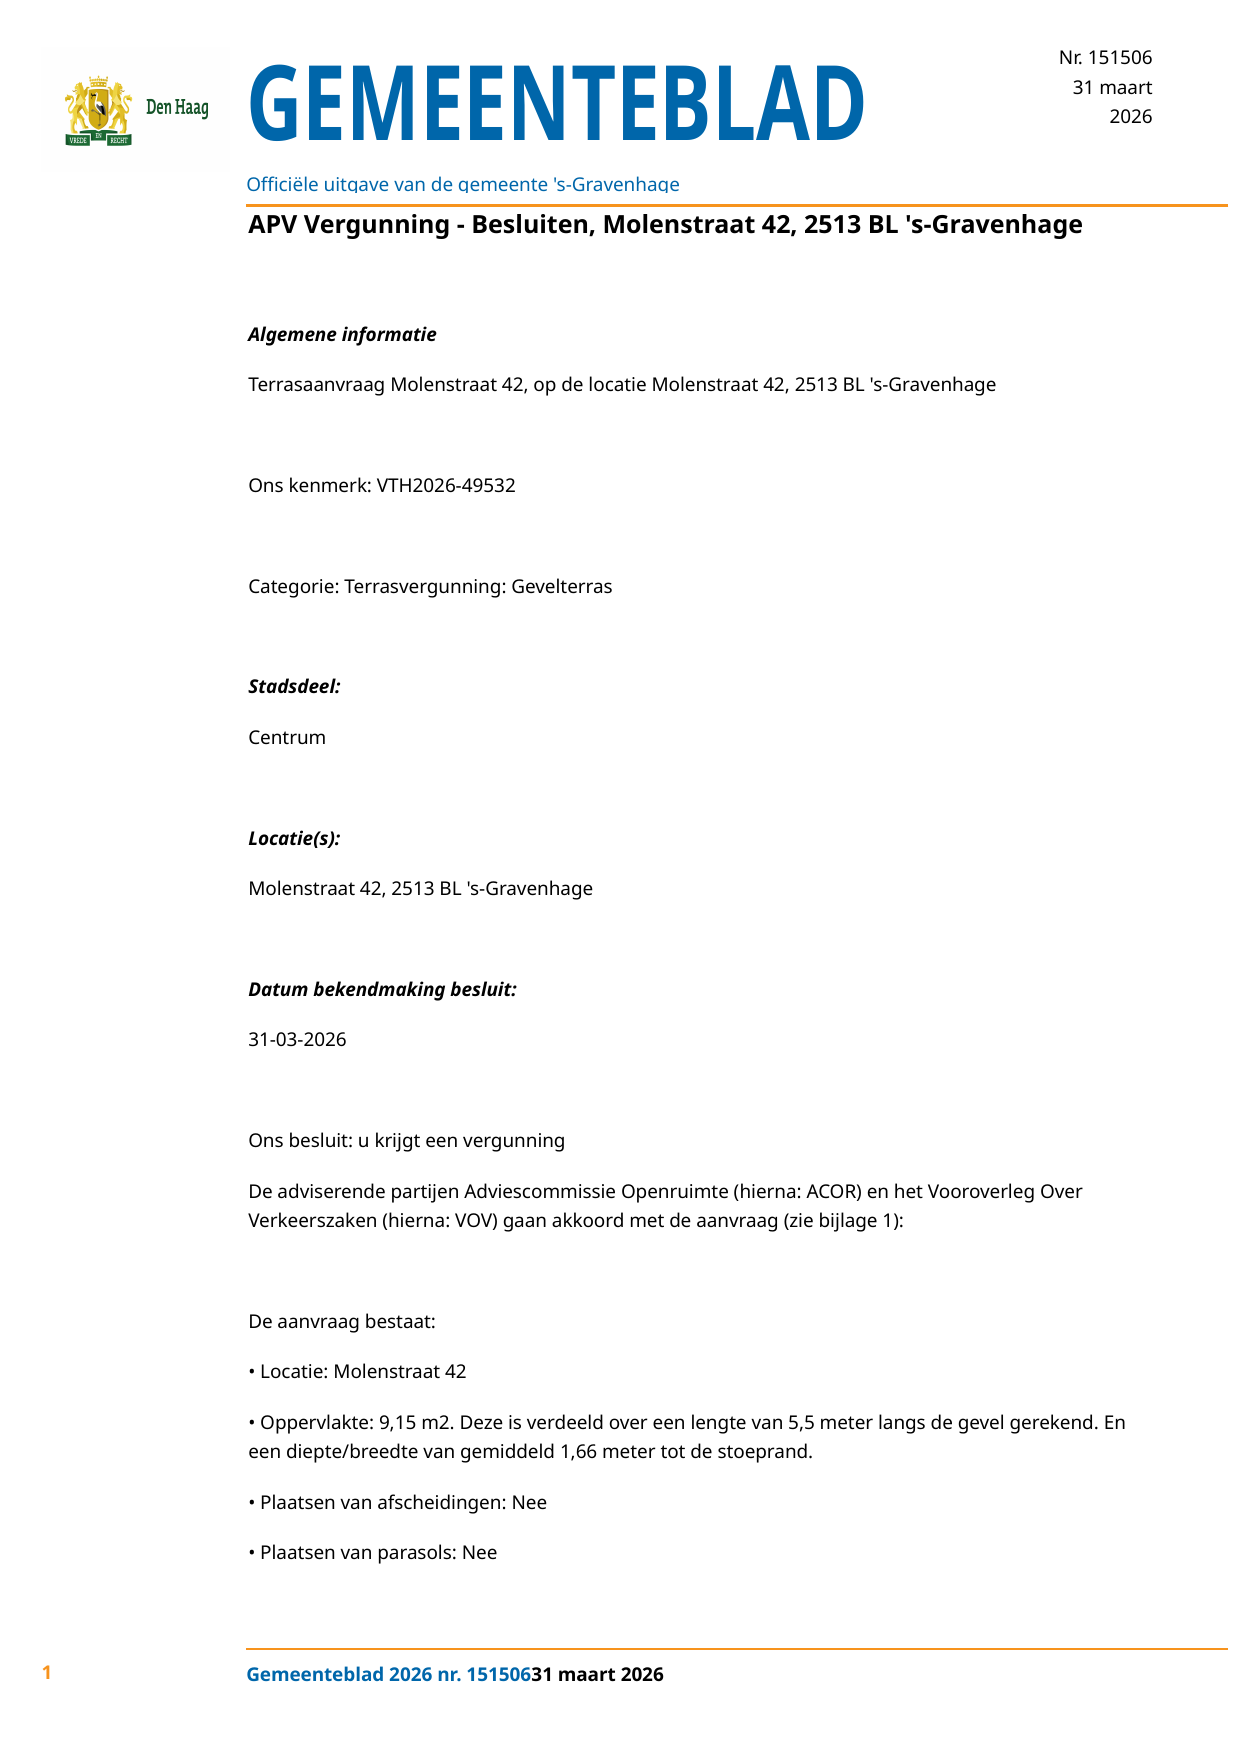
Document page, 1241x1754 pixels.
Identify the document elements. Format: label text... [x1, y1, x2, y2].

picture [41, 47, 231, 172]
text Ons besluit: u krijgt een vergunning [248, 1127, 1152, 1153]
text 31-03-2026 [248, 1027, 1152, 1052]
text Centrum [248, 724, 1152, 750]
text Categorie: Terrasvergunning: Gevelterras [248, 573, 1152, 598]
text APV Vergunning - Besluiten, Molenstraat 42, 2513 BL 's-Gravenhage [248, 207, 1152, 241]
text • Plaatsen van parasols: Nee [248, 1539, 1152, 1565]
text Locatie(s): [248, 825, 1152, 851]
text De aanvraag bestaat: [248, 1308, 1152, 1334]
text Algemene informatie [248, 321, 1152, 346]
text De adviserende partijen Adviescommissie Openruimte (hierna: ACOR) en het Vooroverleg Over Verkeerszaken (hierna: VOV) gaan akkoord met de aanvraag (zie bijlage 1): [248, 1178, 1152, 1233]
text Datum bekendmaking besluit: [248, 976, 1152, 1002]
text • Plaatsen van afscheidingen: Nee [248, 1489, 1152, 1515]
text Ons kenmerk: VTH2026-49532 [248, 472, 1152, 498]
text • Locatie: Molenstraat 42 [248, 1359, 1152, 1384]
text • Oppervlakte: 9,15 m2. Deze is verdeeld over een lengte van 5,5 meter langs de gevel gerekend. En een diepte/breedte van gemiddeld 1,66 meter tot de stoeprand. [248, 1409, 1152, 1464]
text Molenstraat 42, 2513 BL 's-Gravenhage [248, 875, 1152, 901]
text Terrasaanvraag Molenstraat 42, op de locatie Molenstraat 42, 2513 BL 's-Gravenhage [248, 371, 1152, 397]
text Stadsdeel: [248, 674, 1152, 699]
